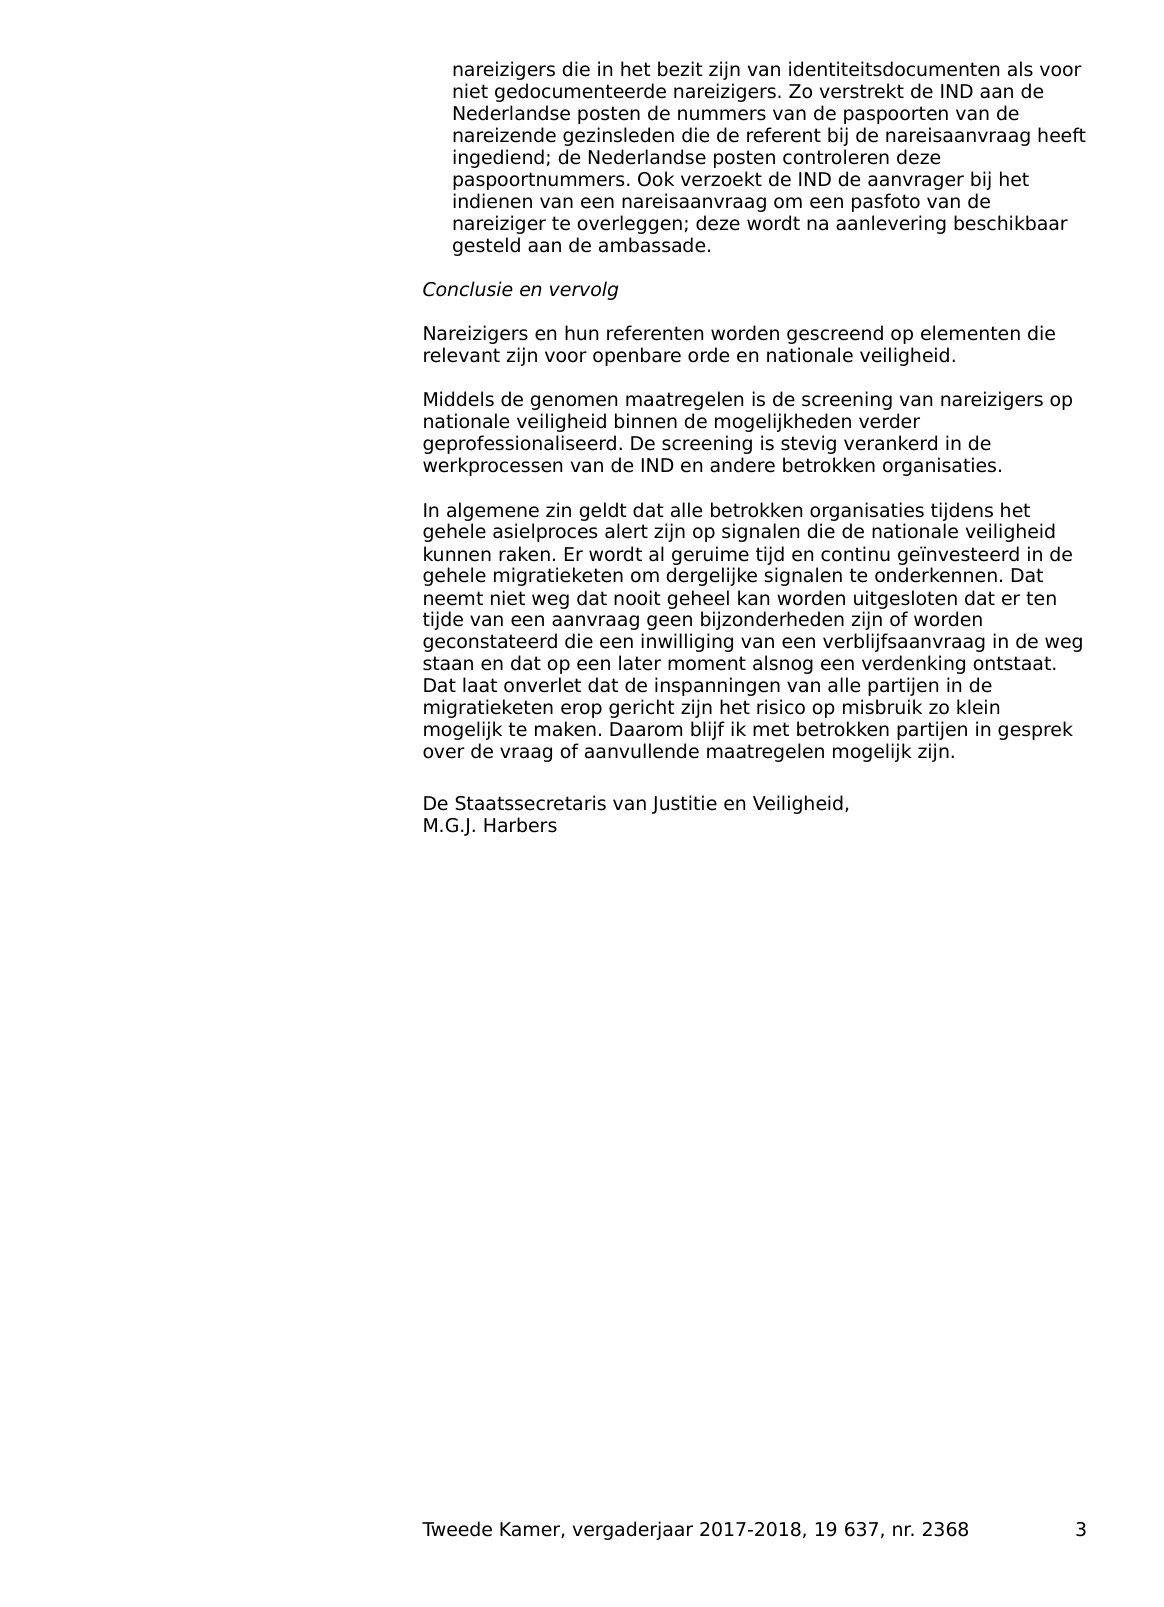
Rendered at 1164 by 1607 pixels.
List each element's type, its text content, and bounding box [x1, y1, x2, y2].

subtitle Conclusie en vervolg [422, 279, 1087, 301]
text nareizigers die in het bezit zijn van identiteitsdocumenten als voor niet gedocumenteerde nareizigers. Zo verstrekt de IND aan de Nederlandse posten de nummers van de paspoorten van de nareizende gezinsleden die de referent bij de nareisaanvraag heeft ingediend; de Nederlandse posten controleren deze paspoortnummers. Ook verzoekt de IND de aanvrager bij het indienen van een nareisaanvraag om een pasfoto van de nareiziger te overleggen; deze wordt na aanlevering beschikbaar gesteld aan de ambassade. [422, 59, 1087, 257]
text In algemene zin geldt dat alle betrokken organisaties tijdens het gehele asielproces alert zijn op signalen die de nationale veiligheid kunnen raken. Er wordt al geruime tijd en continu geïnvesteerd in de gehele migratieketen om dergelijke signalen te onderkennen. Dat neemt niet weg dat nooit geheel kan worden uitgesloten dat er ten tijde van een aanvraag geen bijzonderheden zijn of worden geconstateerd die een inwilliging van een verblijfsaanvraag in de weg staan en dat op een later moment alsnog een verdenking ontstaat. Dat laat onverlet dat de inspanningen van alle partijen in de migratieketen erop gericht zijn het risico op misbruik zo klein mogelijk te maken. Daarom blijf ik met betrokken partijen in gesprek over de vraag of aanvullende maatregelen mogelijk zijn. [422, 499, 1087, 763]
text Middels de genomen maatregelen is de screening van nareizigers op nationale veiligheid binnen de mogelijkheden verder geprofessionaliseerd. De screening is stevig verankerd in de werkprocessen van de IND en andere betrokken organisaties. [422, 389, 1087, 477]
text Nareizigers en hun referenten worden gescreend op elementen die relevant zijn voor openbare orde en nationale veiligheid. [422, 323, 1087, 367]
text De Staatssecretaris van Justitie en Veiligheid, M.G.J. Harbers [422, 793, 1087, 837]
